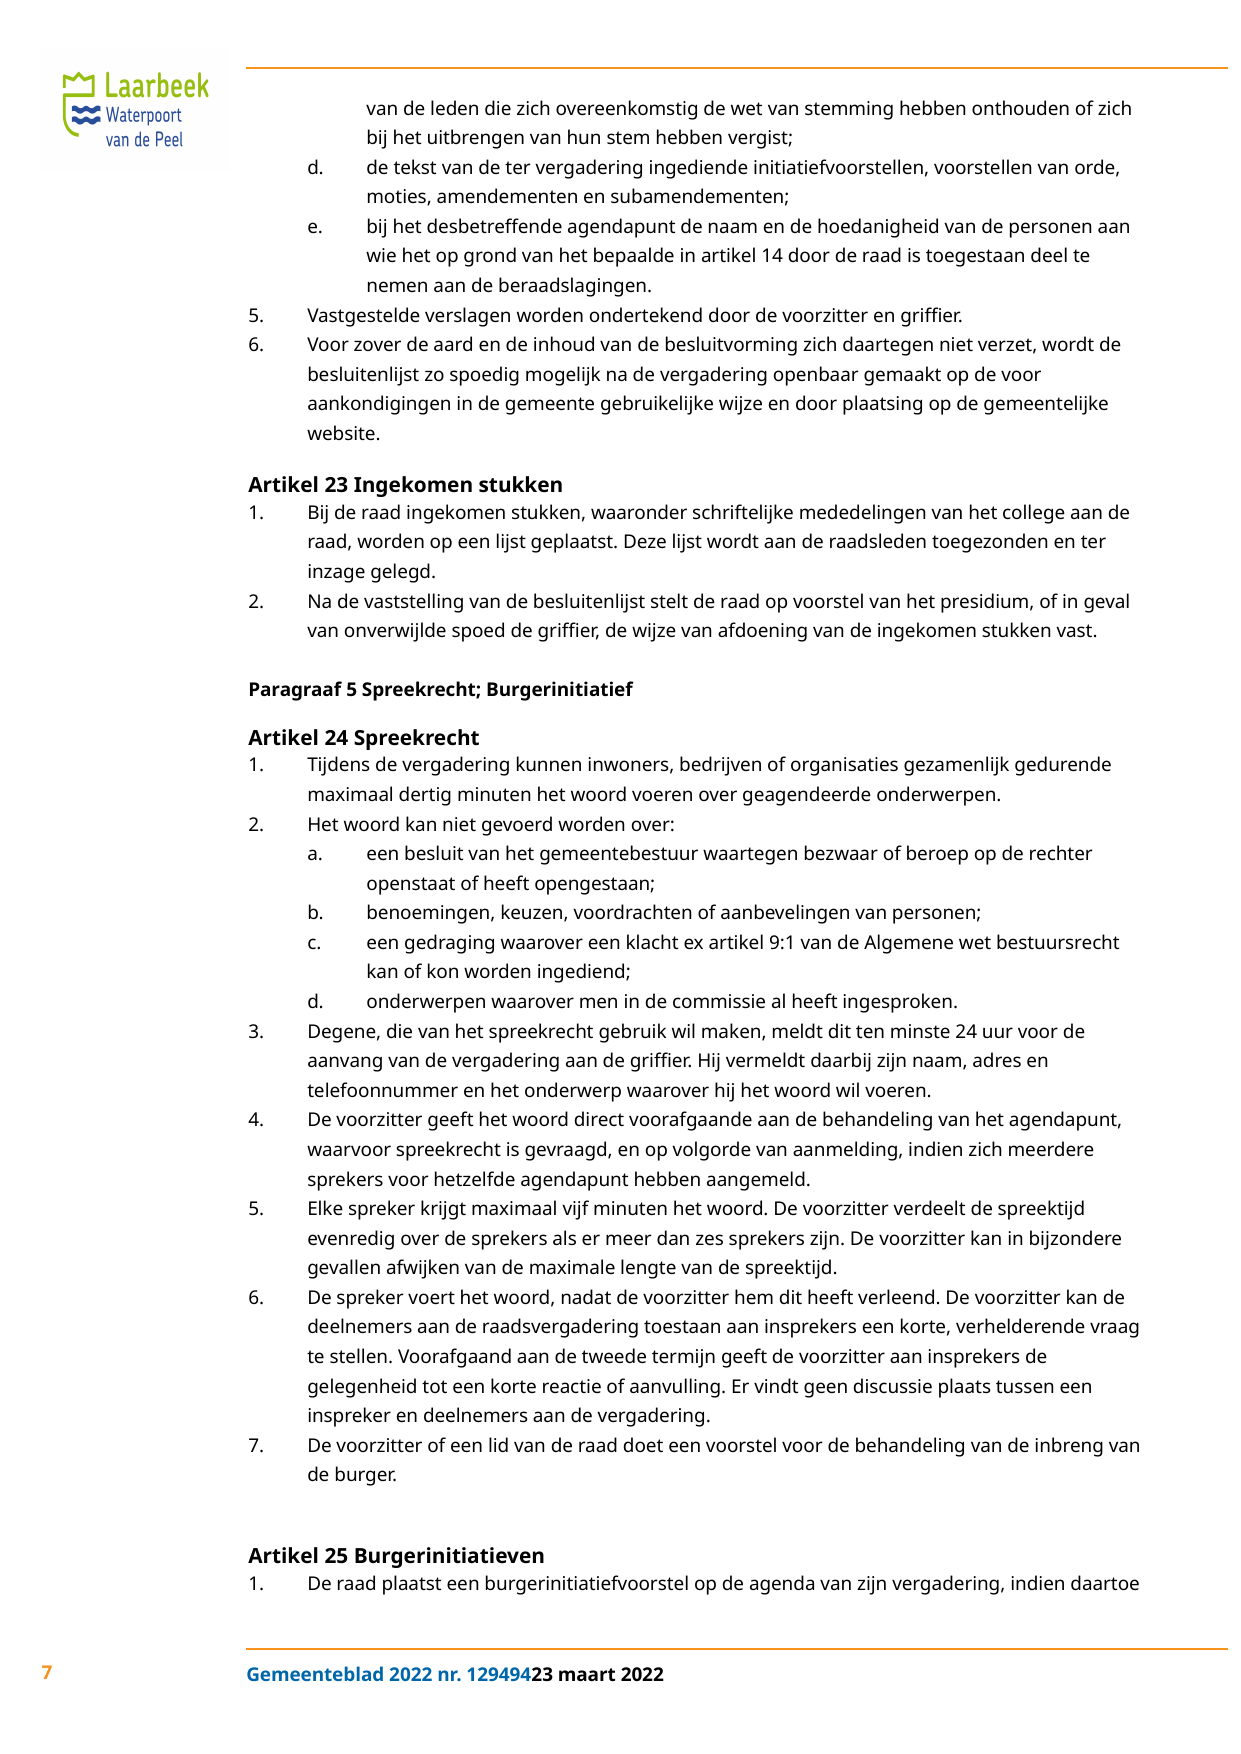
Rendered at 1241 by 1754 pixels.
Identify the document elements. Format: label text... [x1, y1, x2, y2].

list De voorzitter of een lid van de raad doet een voorstel voor de behandeling van de inbreng van de burger. [248, 1432, 1152, 1487]
picture [41, 47, 231, 172]
list onderwerpen waarover men in de commissie al heeft ingesproken. [307, 988, 1152, 1014]
list Degene, die van het spreekrecht gebruik wil maken, meldt dit ten minste 24 uur voor de aanvang van de vergadering aan de griffier. Hij vermeldt daarbij zijn naam, adres en telefoonnummer en het onderwerp waarover hij het woord wil voeren. [248, 1018, 1152, 1103]
list van de leden die zich overeenkomstig de wet van stemming hebben onthouden of zich bij het uitbrengen van hun stem hebben vergist; [307, 95, 1152, 150]
list Bij de raad ingekomen stukken, waaronder schriftelijke mededelingen van het college aan de raad, worden op een lijst geplaatst. Deze lijst wordt aan de raadsleden toegezonden en ter inzage gelegd. [248, 499, 1152, 584]
list bij het desbetreffende agendapunt de naam en de hoedanigheid van de personen aan wie het op grond van het bepaalde in artikel 14 door de raad is toegestaan deel te nemen aan de beraadslagingen. [307, 213, 1152, 298]
list Vastgestelde verslagen worden ondertekend door de voorzitter en griffier. [248, 302, 1152, 328]
list De voorzitter geeft het woord direct voorafgaande aan de behandeling van het agendapunt, waarvoor spreekrecht is gevraagd, en op volgorde van aanmelding, indien zich meerdere sprekers voor hetzelfde agendapunt hebben aangemeld. [248, 1107, 1152, 1191]
list De spreker voert het woord, nadat de voorzitter hem dit heeft verleend. De voorzitter kan de deelnemers aan de raadsvergadering toestaan aan insprekers een korte, verhelderende vraag te stellen. Voorafgaand aan de tweede termijn geeft de voorzitter aan insprekers de gelegenheid tot een korte reactie of aanvulling. Er vindt geen discussie plaats tussen een inspreker en deelnemers aan de vergadering. [248, 1284, 1152, 1428]
list een besluit van het gemeentebestuur waartegen bezwaar of beroep op de rechter openstaat of heeft opengestaan; [307, 840, 1152, 896]
text Paragraaf 5 Spreekrecht; Burgerinitiatief [248, 677, 1152, 702]
list Voor zover de aard en de inhoud van de besluitvorming zich daartegen niet verzet, wordt de besluitenlijst zo spoedig mogelijk na de vergadering openbaar gemaakt op de voor aankondigingen in de gemeente gebruikelijke wijze en door plaatsing op de gemeentelijke website. [248, 331, 1152, 446]
list de tekst van de ter vergadering ingediende initiatiefvoorstellen, voorstellen van orde, moties, amendementen en subamendementen; [307, 154, 1152, 209]
list Het woord kan niet gevoerd worden over: [248, 811, 1152, 836]
list De raad plaatst een burgerinitiatiefvoorstel op de agenda van zijn vergadering, indien daartoe [248, 1570, 1152, 1596]
list een gedraging waarover een klacht ex artikel 9:1 van de Algemene wet bestuursrecht kan of kon worden ingediend; [307, 929, 1152, 984]
text Artikel 23 Ingekomen stukken [248, 471, 1152, 499]
list Tijdens de vergadering kunnen inwoners, bedrijven of organisaties gezamenlijk gedurende maximaal dertig minuten het woord voeren over geagendeerde onderwerpen. [248, 752, 1152, 807]
list Na de vaststelling van de besluitenlijst stelt de raad op voorstel van het presidium, of in geval van onverwijlde spoed de griffier, de wijze van afdoening van de ingekomen stukken vast. [248, 588, 1152, 643]
list Elke spreker krijgt maximaal vijf minuten het woord. De voorzitter verdeelt de spreektijd evenredig over de sprekers als er meer dan zes sprekers zijn. De voorzitter kan in bijzondere gevallen afwijken van de maximale lengte van de spreektijd. [248, 1195, 1152, 1280]
text Artikel 25 Burgerinitiatieven [248, 1542, 1152, 1570]
text Artikel 24 Spreekrecht [248, 723, 1152, 752]
list benoemingen, keuzen, voordrachten of aanbevelingen van personen; [307, 899, 1152, 925]
